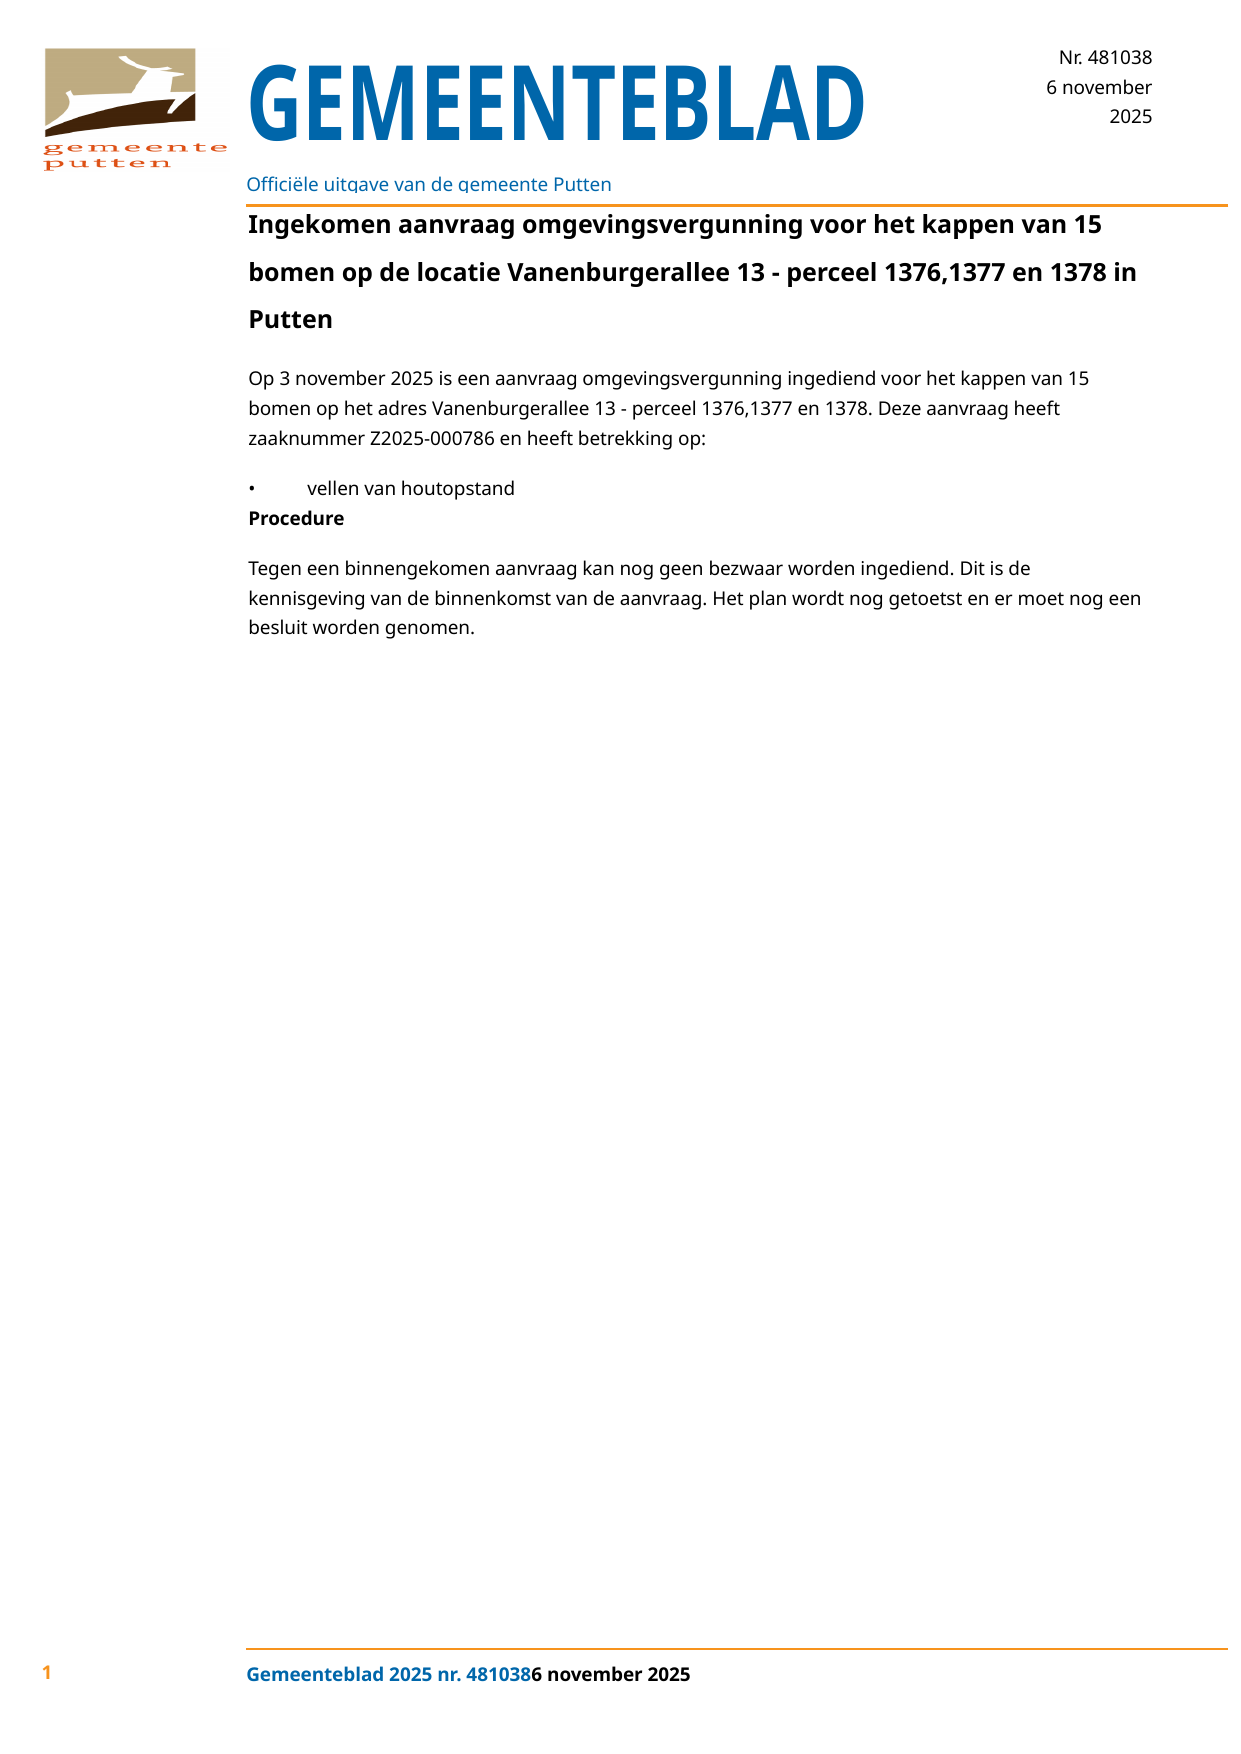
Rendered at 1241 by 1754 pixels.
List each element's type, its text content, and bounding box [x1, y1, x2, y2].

text Procedure [248, 505, 1152, 530]
list vellen van houtopstand [248, 475, 1152, 501]
text Op 3 november 2025 is een aanvraag omgevingsvergunning ingediend voor het kappen van 15 bomen op het adres Vanenburgerallee 13 - perceel 1376,1377 en 1378. Deze aanvraag heeft zaaknummer Z2025-000786 en heeft betrekking op: [248, 366, 1152, 450]
text Tegen een binnengekomen aanvraag kan nog geen bezwaar worden ingediend. Dit is de kennisgeving van de binnenkomst van de aanvraag. Het plan wordt nog getoetst en er moet nog een besluit worden genomen. [248, 555, 1152, 640]
picture [41, 47, 231, 172]
text Ingekomen aanvraag omgevingsvergunning voor het kappen van 15 bomen op de locatie Vanenburgerallee 13 - perceel 1376,1377 en 1378 in Putten [248, 207, 1152, 336]
